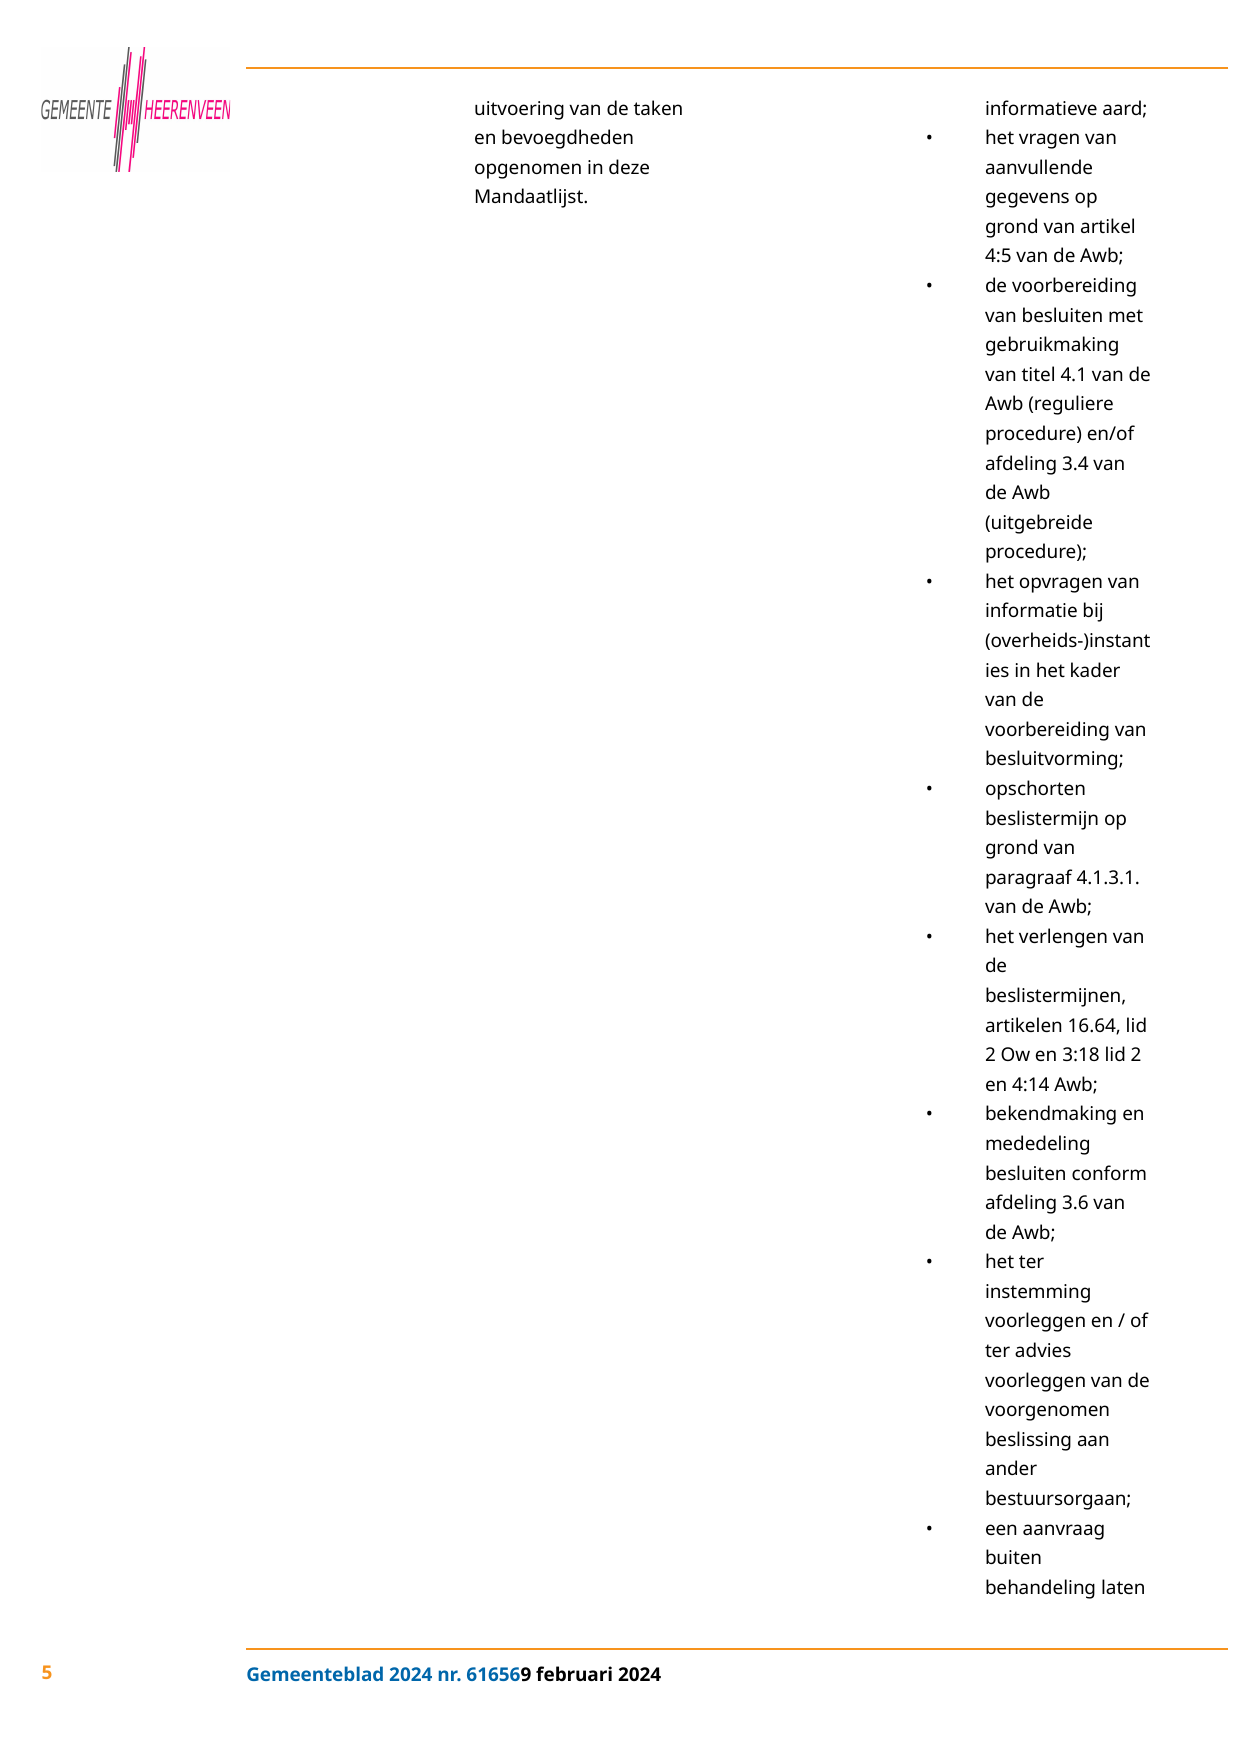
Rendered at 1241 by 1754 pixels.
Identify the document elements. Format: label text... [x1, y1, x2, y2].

table_cell informatieve aard; het vragen van aanvullende gegevens op grond van artikel 4:5 van de Awb; de voorbereiding van besluiten met gebruikmaking van titel 4.1 van de Awb (reguliere procedure) en/of afdeling 3.4 van de Awb (uitgebreide procedure); het opvragen van informatie bij (overheids-)instanties in het kader van de voorbereiding van besluitvorming; opschorten beslistermijn op grond van paragraaf 4.1.3.1. van de Awb; het verlengen van de beslistermijnen, artikelen 16.64, lid 2 Ow en 3:18 lid 2 en 4:14 Awb; bekendmaking en mededeling besluiten conform afdeling 3.6 van de Awb; het ter instemming voorleggen en / of ter advies voorleggen van de voorgenomen beslissing aan ander bestuursorgaan; een aanvraag buiten behandeling laten [926, 95, 1152, 1600]
table_cell [248, 95, 474, 1600]
table_cell uitvoering van de taken en bevoegdheden opgenomen in deze Mandaatlijst. [474, 95, 700, 1600]
picture [41, 47, 231, 172]
table_cell [700, 95, 926, 1600]
